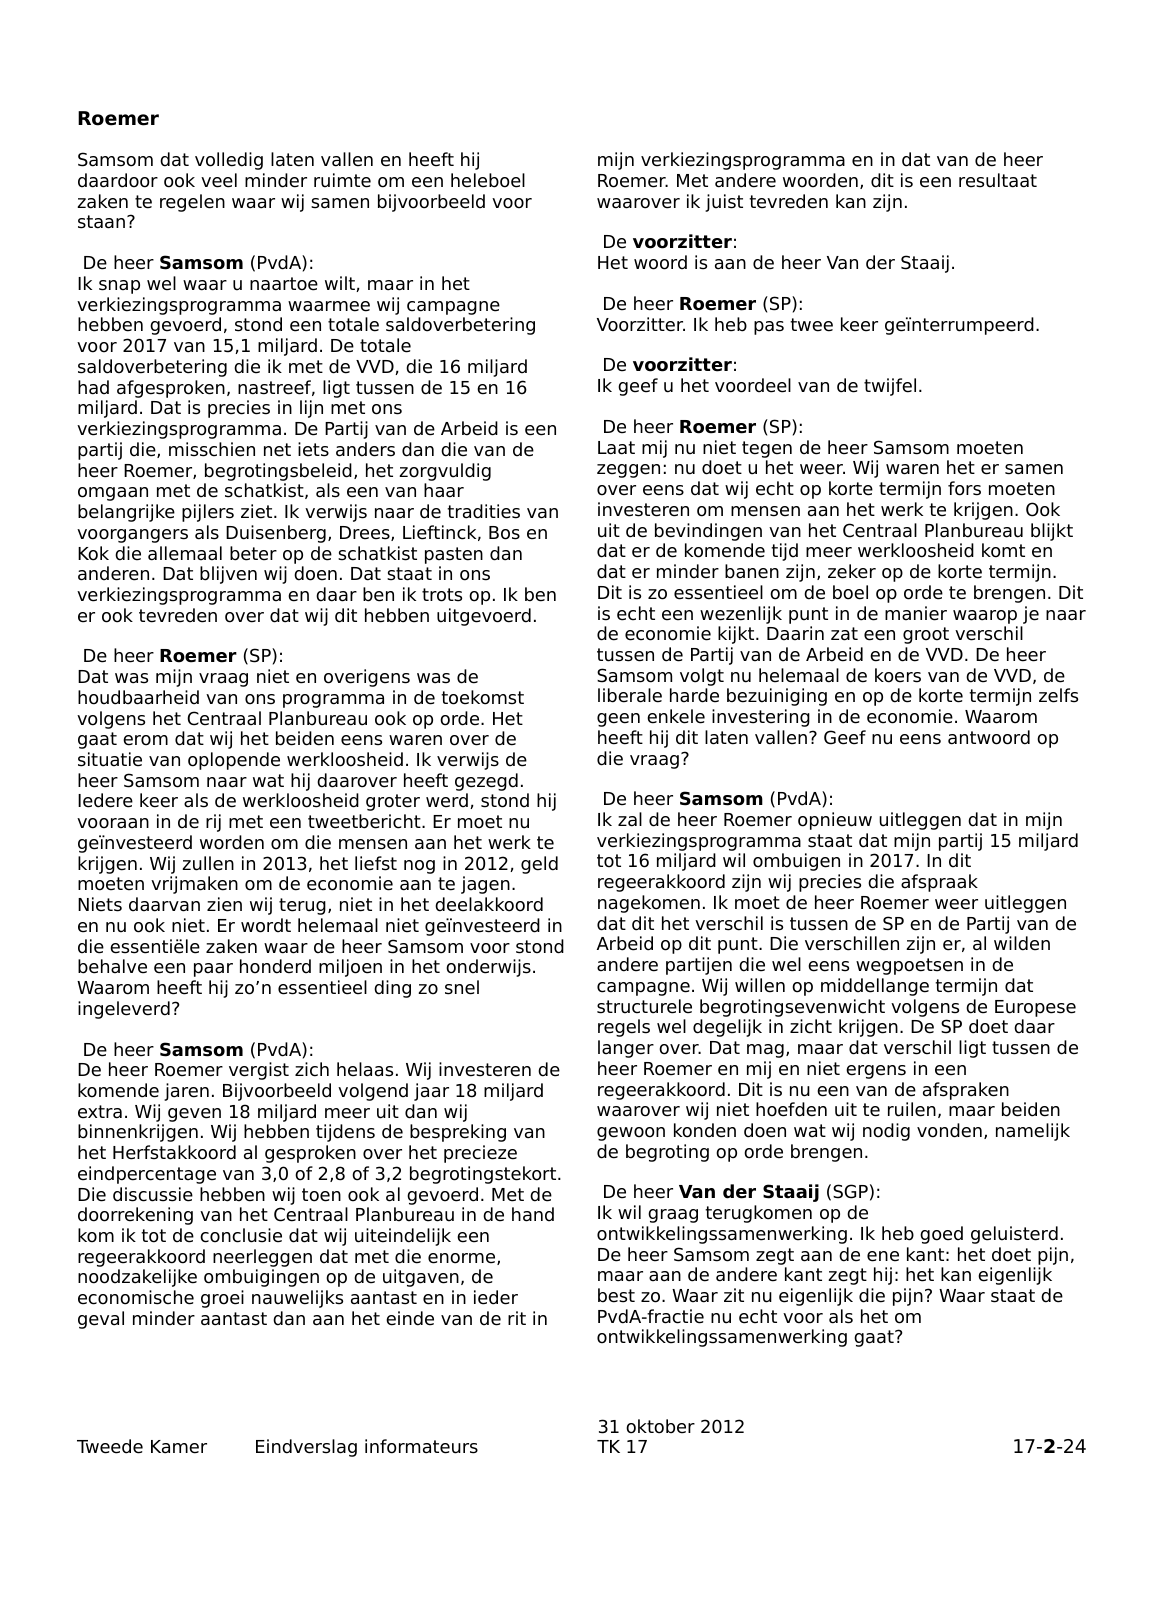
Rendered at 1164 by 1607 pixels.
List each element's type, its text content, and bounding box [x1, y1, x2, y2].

text De heer Roemer (SP): [596, 294, 1087, 314]
text De heer Van der Staaij (SGP): [596, 1182, 1087, 1203]
text Voorzitter. Ik heb pas twee keer geïnterrumpeerd. [596, 314, 1087, 335]
text Ik snap wel waar u naartoe wilt, maar in het verkiezingsprogramma waarmee wij campagne hebben gevoerd, stond een totale saldoverbetering voor 2017 van 15,1 miljard. De totale saldoverbetering die ik met de VVD, die 16 miljard had afgesproken, nastreef, ligt tussen de 15 en 16 miljard. Dat is precies in lijn met ons verkiezingsprogramma. De Partij van de Arbeid is een partij die, misschien net iets anders dan die van de heer Roemer, begrotingsbeleid, het zorgvuldig omgaan met de schatkist, als een van haar belangrijke pijlers ziet. Ik verwijs naar de tradities van voorgangers als Duisenberg, Drees, Lieftinck, Bos en Kok die allemaal beter op de schatkist pasten dan anderen. Dat blijven wij doen. Dat staat in ons verkiezingsprogramma en daar ben ik trots op. Ik ben er ook tevreden over dat wij dit hebben uitgevoerd. [77, 274, 567, 626]
text De heer Samsom (PvdA): [596, 789, 1087, 810]
text De heer Roemer vergist zich helaas. Wij investeren de komende jaren. Bijvoorbeeld volgend jaar 18 miljard extra. Wij geven 18 miljard meer uit dan wij binnenkrijgen. Wij hebben tijdens de bespreking van het Herfstakkoord al gesproken over het precieze eindpercentage van 3,0 of 2,8 of 3,2 begrotingstekort. Die discussie hebben wij toen ook al gevoerd. Met de doorrekening van het Centraal Planbureau in de hand kom ik tot de conclusie dat wij uiteindelijk een regeerakkoord neerleggen dat met die enorme, noodzakelijke ombuigingen op de uitgaven, de economische groei nauwelijks aantast en in ieder geval minder aantast dan aan het einde van de rit in [77, 1060, 567, 1329]
text De voorzitter: [596, 232, 1087, 253]
text Ik wil graag terugkomen op de ontwikkelingssamenwerking. Ik heb goed geluisterd. De heer Samsom zegt aan de ene kant: het doet pijn, maar aan de andere kant zegt hij: het kan eigenlijk best zo. Waar zit nu eigenlijk die pijn? Waar staat de PvdA-fractie nu echt voor als het om ontwikkelingssamenwerking gaat? [596, 1203, 1087, 1348]
text Dat was mijn vraag niet en overigens was de houdbaarheid van ons programma in de toekomst volgens het Centraal Planbureau ook op orde. Het gaat erom dat wij het beiden eens waren over de situatie van oplopende werkloosheid. Ik verwijs de heer Samsom naar wat hij daarover heeft gezegd. Iedere keer als de werkloosheid groter werd, stond hij vooraan in de rij met een tweetbericht. Er moet nu geïnvesteerd worden om die mensen aan het werk te krijgen. Wij zullen in 2013, het liefst nog in 2012, geld moeten vrijmaken om de economie aan te jagen. Niets daarvan zien wij terug, niet in het deelakkoord en nu ook niet. Er wordt helemaal niet geïnvesteerd in die essentiële zaken waar de heer Samsom voor stond behalve een paar honderd miljoen in het onderwijs. Waarom heeft hij zo’n essentieel ding zo snel ingeleverd? [77, 667, 567, 1019]
text Ik zal de heer Roemer opnieuw uitleggen dat in mijn verkiezingsprogramma staat dat mijn partij 15 miljard tot 16 miljard wil ombuigen in 2017. In dit regeerakkoord zijn wij precies die afspraak nagekomen. Ik moet de heer Roemer weer uitleggen dat dit het verschil is tussen de SP en de Partij van de Arbeid op dit punt. Die verschillen zijn er, al wilden andere partijen die wel eens wegpoetsen in de campagne. Wij willen op middellange termijn dat structurele begrotingsevenwicht volgens de Europese regels wel degelijk in zicht krijgen. De SP doet daar langer over. Dat mag, maar dat verschil ligt tussen de heer Roemer en mij en niet ergens in een regeerakkoord. Dit is nu een van de afspraken waarover wij niet hoefden uit te ruilen, maar beiden gewoon konden doen wat wij nodig vonden, namelijk de begroting op orde brengen. [596, 810, 1087, 1162]
text De heer Samsom (PvdA): [77, 1039, 567, 1060]
text De heer Samsom (PvdA): [77, 253, 567, 274]
text Laat mij nu niet tegen de heer Samsom moeten zeggen: nu doet u het weer. Wij waren het er samen over eens dat wij echt op korte termijn fors moeten investeren om mensen aan het werk te krijgen. Ook uit de bevindingen van het Centraal Planbureau blijkt dat er de komende tijd meer werkloosheid komt en dat er minder banen zijn, zeker op de korte termijn. Dit is zo essentieel om de boel op orde te brengen. Dit is echt een wezenlijk punt in de manier waarop je naar de economie kijkt. Daarin zat een groot verschil tussen de Partij van de Arbeid en de VVD. De heer Samsom volgt nu helemaal de koers van de VVD, de liberale harde bezuiniging en op de korte termijn zelfs geen enkele investering in de economie. Waarom heeft hij dit laten vallen? Geef nu eens antwoord op die vraag? [596, 437, 1087, 769]
text De heer Roemer (SP): [596, 417, 1087, 437]
text Samsom dat volledig laten vallen en heeft hij daardoor ook veel minder ruimte om een heleboel zaken te regelen waar wij samen bijvoorbeeld voor staan? [77, 150, 567, 233]
text De heer Roemer (SP): [77, 646, 567, 667]
text De voorzitter: [596, 355, 1087, 376]
text mijn verkiezingsprogramma en in dat van de heer Roemer. Met andere woorden, dit is een resultaat waarover ik juist tevreden kan zijn. [596, 150, 1087, 212]
text Ik geef u het voordeel van de twijfel. [596, 376, 1087, 397]
text Het woord is aan de heer Van der Staaij. [596, 253, 1087, 274]
